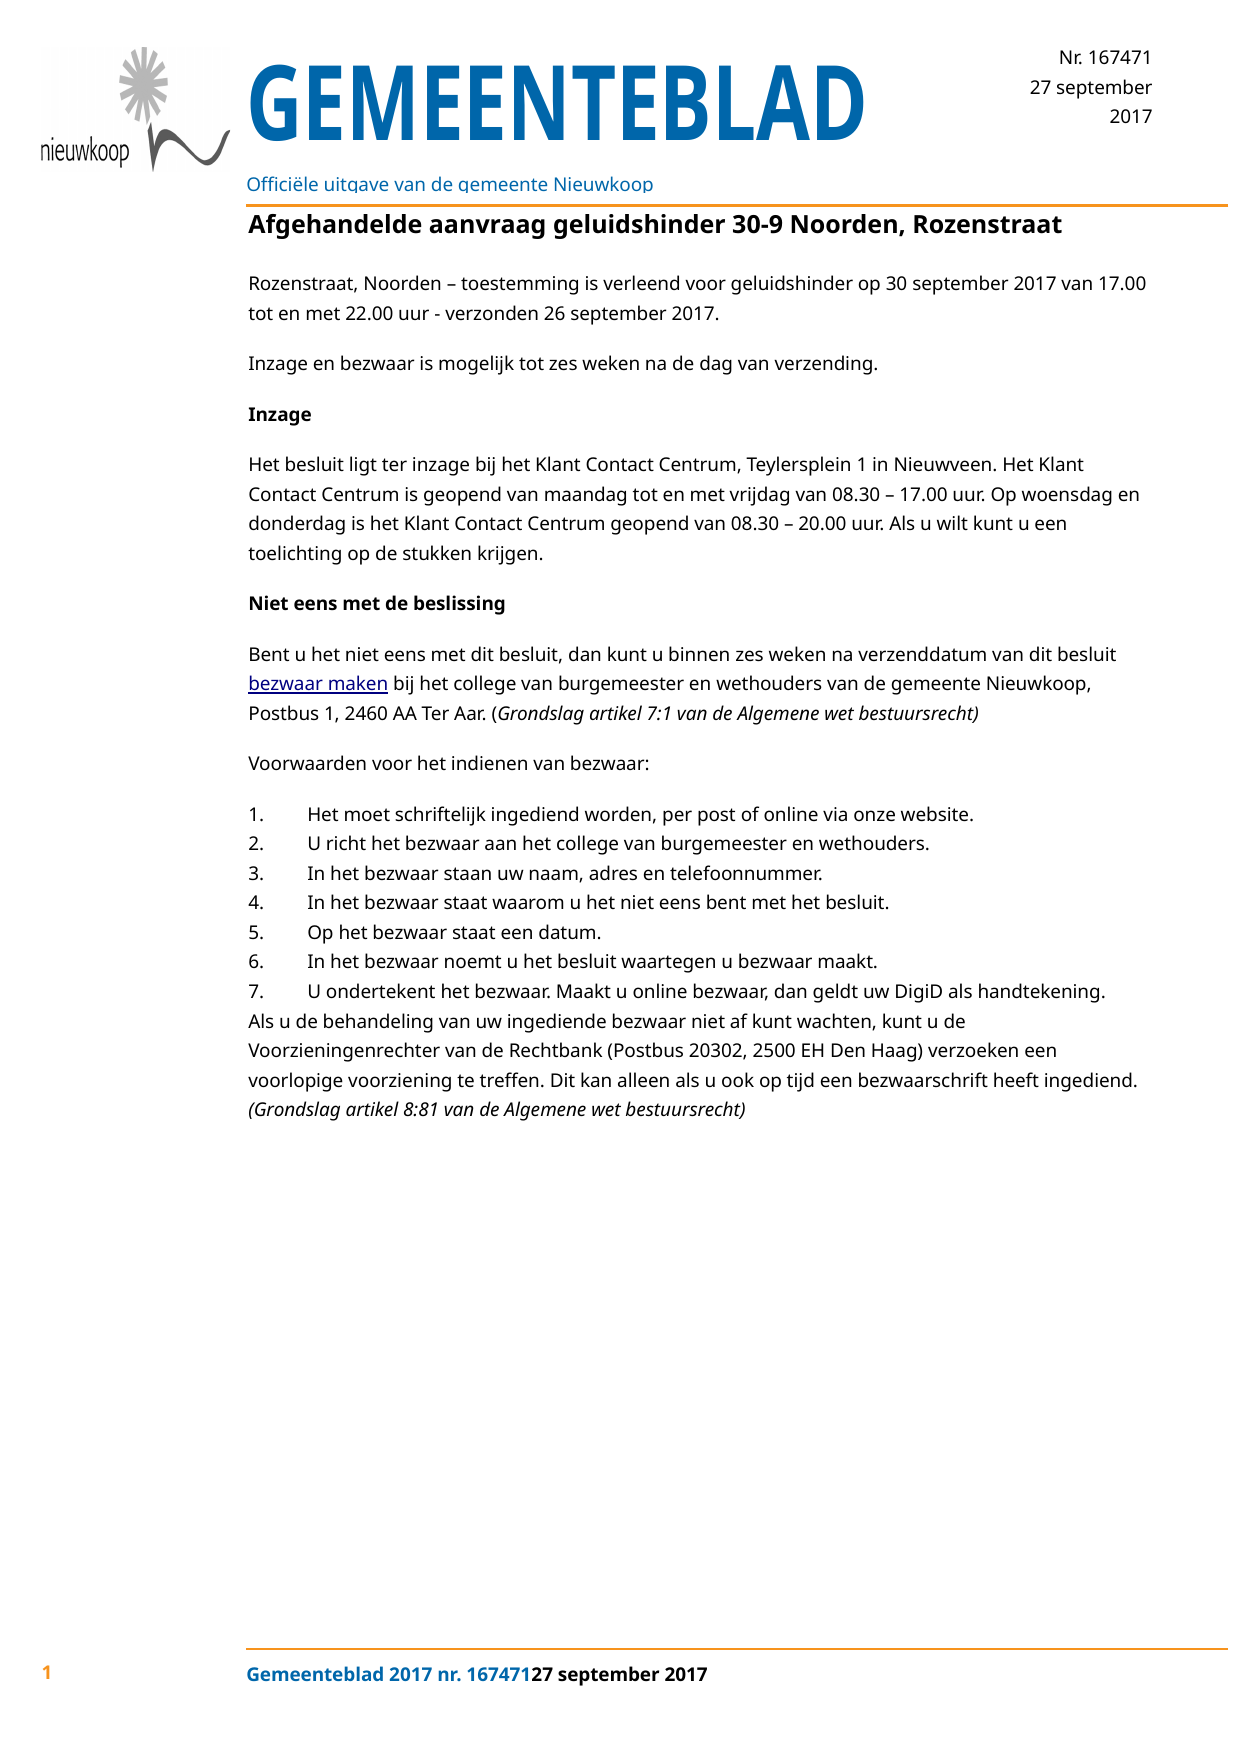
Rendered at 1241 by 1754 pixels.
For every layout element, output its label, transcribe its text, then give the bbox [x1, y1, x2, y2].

text Het besluit ligt ter inzage bij het Klant Contact Centrum, Teylersplein 1 in Nieuwveen. Het Klant Contact Centrum is geopend van maandag tot en met vrijdag van 08.30 – 17.00 uur. Op woensdag en donderdag is het Klant Contact Centrum geopend van 08.30 – 20.00 uur. Als u wilt kunt u een toelichting op de stukken krijgen. [248, 451, 1152, 566]
list U richt het bezwaar aan het college van burgemeester en wethouders. [248, 830, 1152, 856]
text Bent u het niet eens met dit besluit, dan kunt u binnen zes weken na verzenddatum van dit besluit bezwaar maken bij het college van burgemeester en wethouders van de gemeente Nieuwkoop, Postbus 1, 2460 AA Ter Aar. (Grondslag artikel 7:1 van de Algemene wet bestuursrecht) [248, 641, 1152, 726]
text Afgehandelde aanvraag geluidshinder 30-9 Noorden, Rozenstraat [248, 207, 1152, 241]
list Het moet schriftelijk ingediend worden, per post of online via onze website. [248, 801, 1152, 826]
text Inzage en bezwaar is mogelijk tot zes weken na de dag van verzending. [248, 350, 1152, 376]
text Inzage [248, 401, 1152, 426]
list In het bezwaar staat waarom u het niet eens bent met het besluit. [248, 889, 1152, 915]
list In het bezwaar staan uw naam, adres en telefoonnummer. [248, 860, 1152, 886]
text Voorwaarden voor het indienen van bezwaar: [248, 750, 1152, 776]
text Rozenstraat, Noorden – toestemming is verleend voor geluidshinder op 30 september 2017 van 17.00 tot en met 22.00 uur - verzonden 26 september 2017. [248, 270, 1152, 326]
text Niet eens met de beslissing [248, 590, 1152, 616]
list U ondertekent het bezwaar. Maakt u online bezwaar, dan geldt uw DigiD als handtekening. [248, 978, 1152, 1004]
text Als u de behandeling van uw ingediende bezwaar niet af kunt wachten, kunt u de Voorzieningenrechter van de Rechtbank (Postbus 20302, 2500 EH Den Haag) verzoeken een voorlopige voorziening te treffen. Dit kan alleen als u ook op tijd een bezwaarschrift heeft ingediend. (Grondslag artikel 8:81 van de Algemene wet bestuursrecht) [248, 1008, 1152, 1122]
picture [41, 47, 231, 172]
list In het bezwaar noemt u het besluit waartegen u bezwaar maakt. [248, 949, 1152, 974]
list Op het bezwaar staat een datum. [248, 919, 1152, 945]
